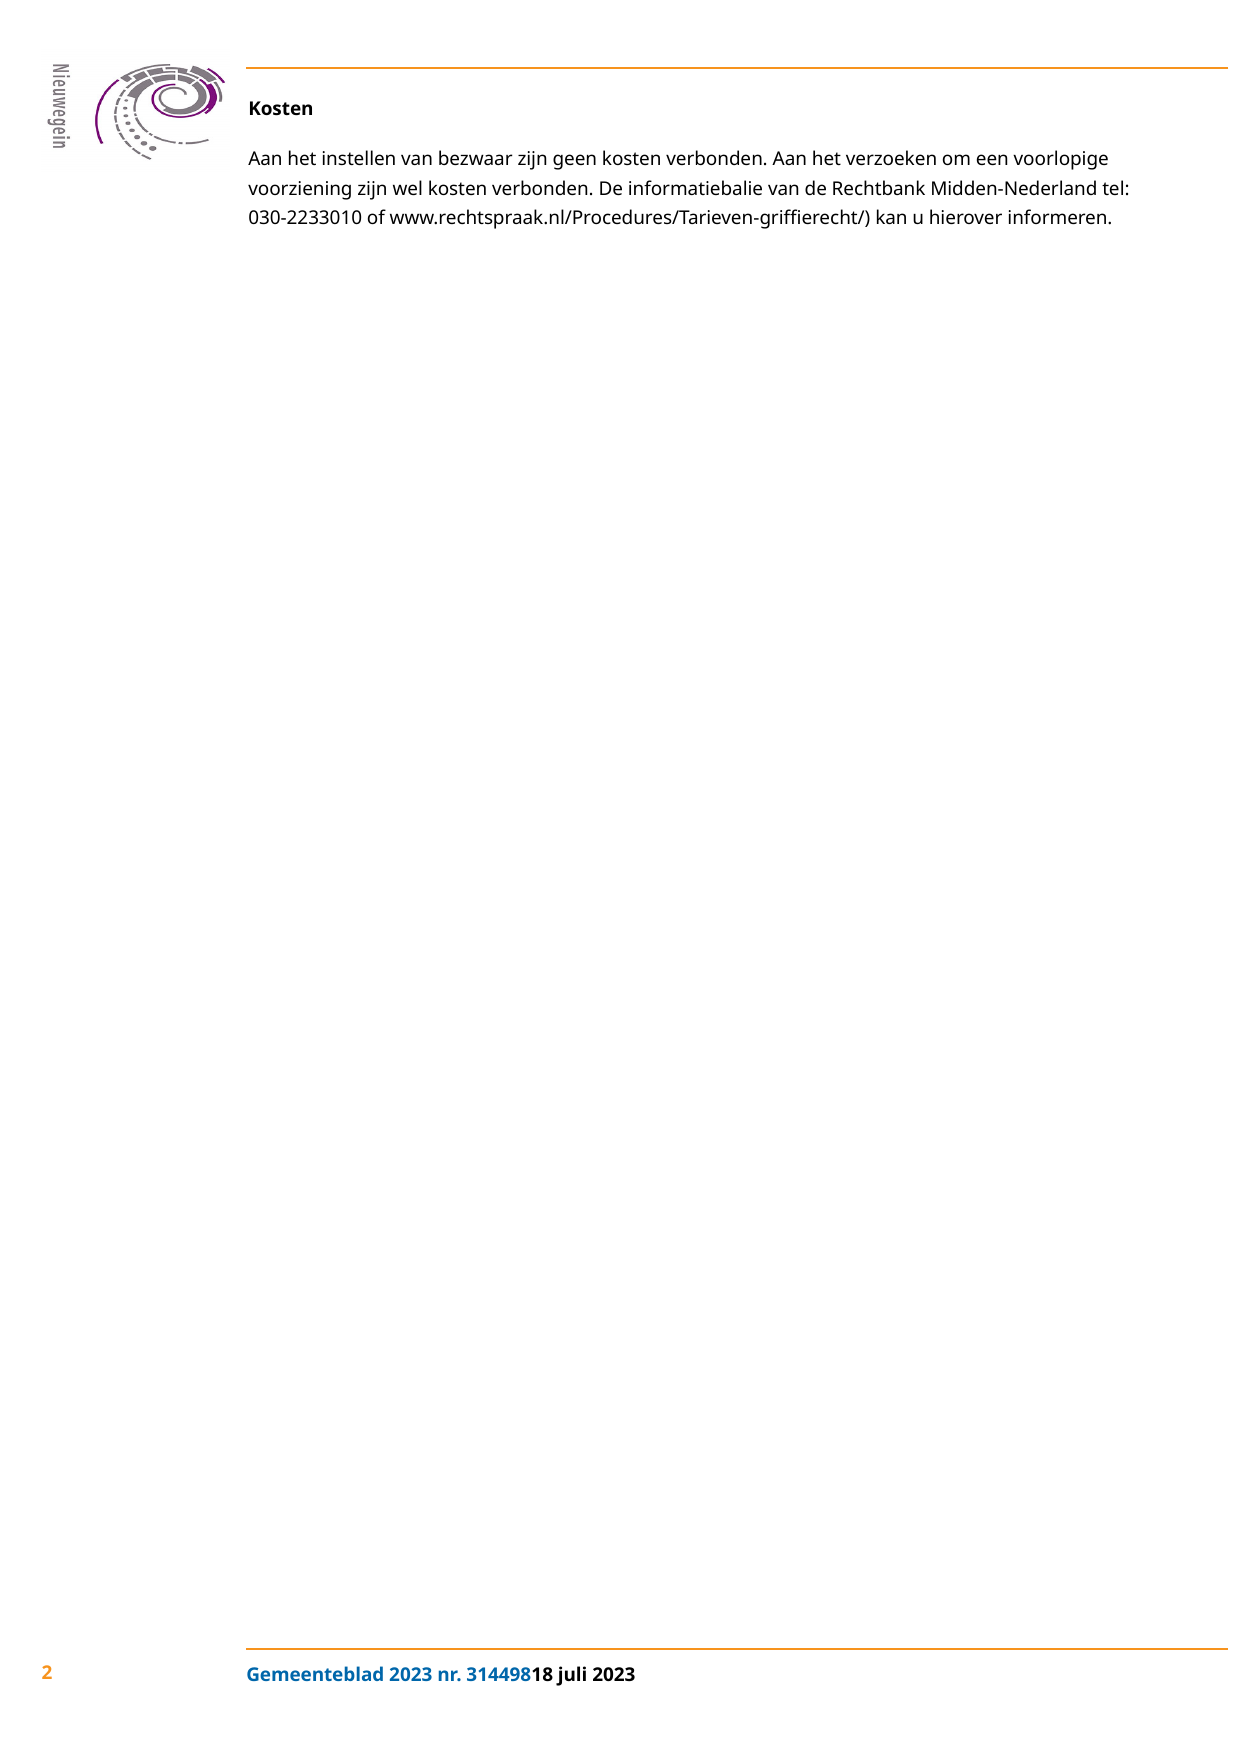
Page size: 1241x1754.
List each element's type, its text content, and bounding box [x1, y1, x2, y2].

text Kosten [248, 95, 1152, 121]
picture [41, 47, 231, 172]
text Aan het instellen van bezwaar zijn geen kosten verbonden. Aan het verzoeken om een voorlopige voorziening zijn wel kosten verbonden. De informatiebalie van de Rechtbank Midden-Nederland tel: 030-2233010 of www.rechtspraak.nl/Procedures/Tarieven-griffierecht/) kan u hierover informeren. [248, 145, 1152, 230]
